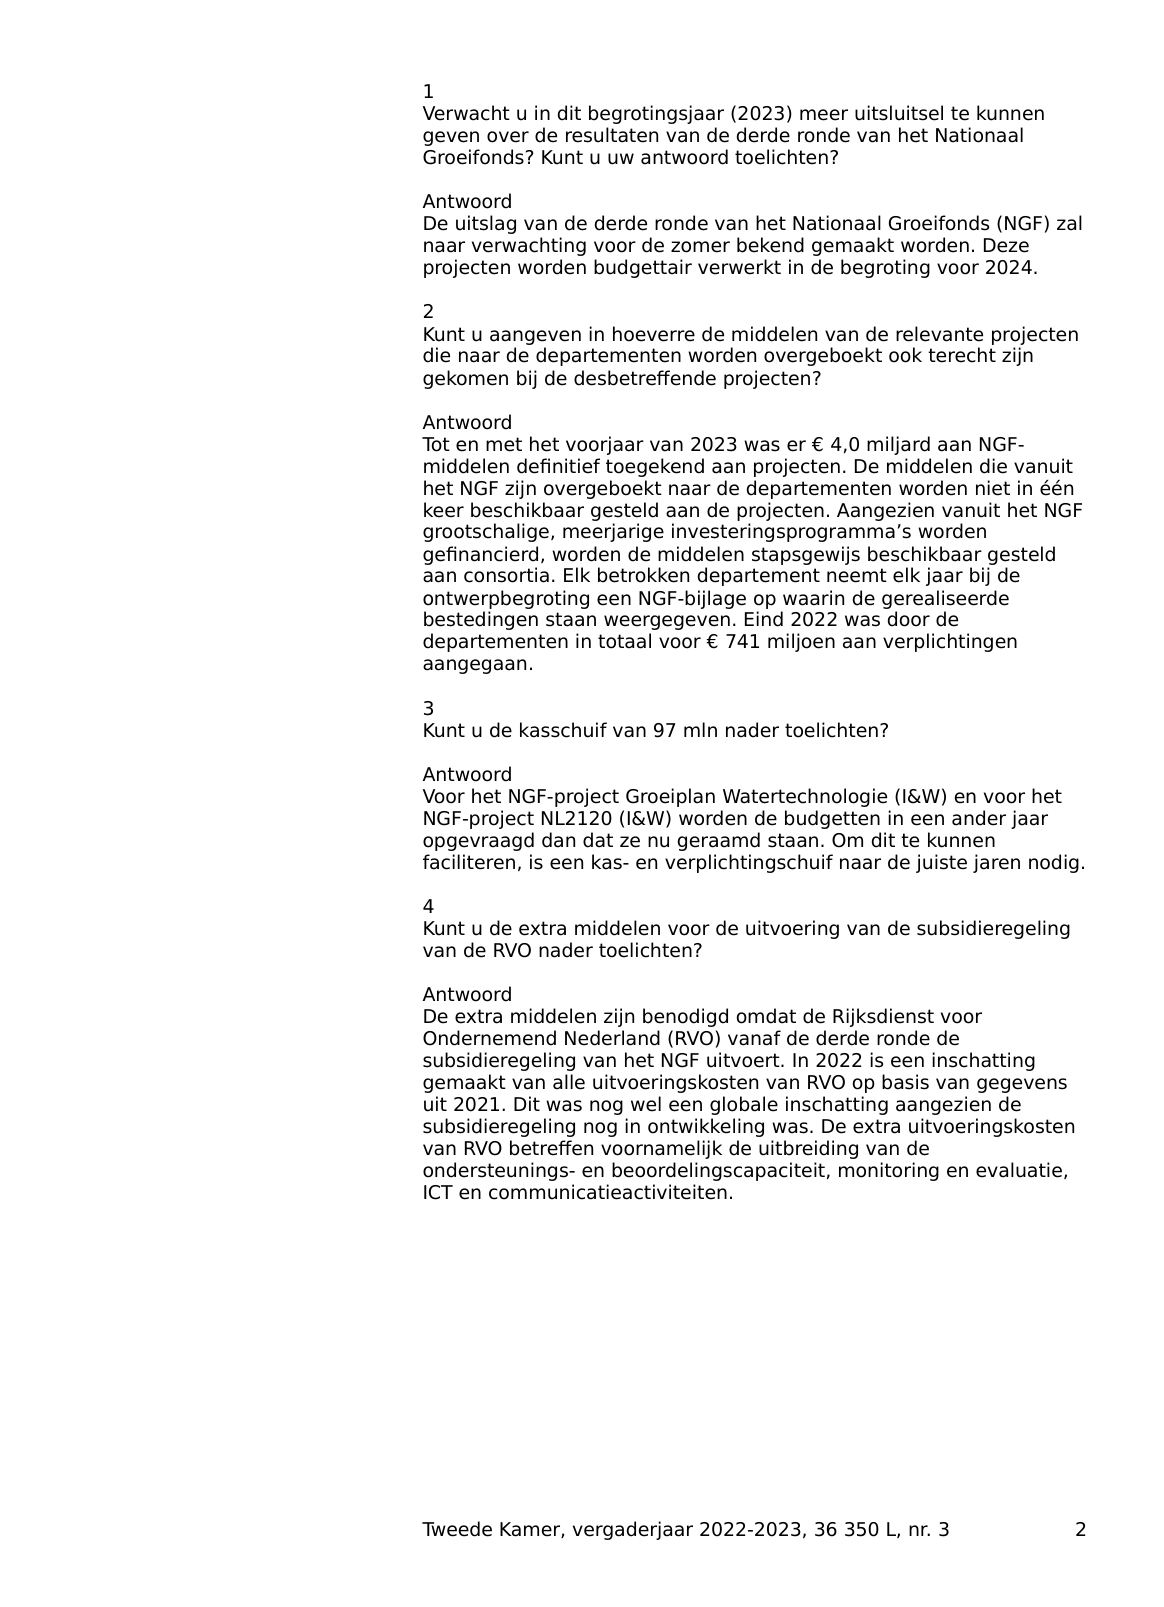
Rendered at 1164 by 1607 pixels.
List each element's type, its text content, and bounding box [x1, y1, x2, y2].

text 4 [422, 896, 1087, 918]
text Kunt u aangeven in hoeverre de middelen van de relevante projecten die naar de departementen worden overgeboekt ook terecht zijn gekomen bij de desbetreffende projecten? [422, 323, 1087, 389]
text Antwoord [422, 412, 1087, 433]
text Antwoord [422, 191, 1087, 213]
text De extra middelen zijn benodigd omdat de Rijksdienst voor Ondernemend Nederland (RVO) vanaf de derde ronde de subsidieregeling van het NGF uitvoert. In 2022 is een inschatting gemaakt van alle uitvoeringskosten van RVO op basis van gegevens uit 2021. Dit was nog wel een globale inschatting aangezien de subsidieregeling nog in ontwikkeling was. De extra uitvoeringskosten van RVO betreffen voornamelijk de uitbreiding van de ondersteunings- en beoordelingscapaciteit, monitoring en evaluatie, ICT en communicatieactiviteiten. [422, 1006, 1087, 1204]
text 1 [422, 81, 1087, 103]
text Kunt u de kasschuif van 97 mln nader toelichten? [422, 719, 1087, 741]
text Tot en met het voorjaar van 2023 was er € 4,0 miljard aan NGF-middelen definitief toegekend aan projecten. De middelen die vanuit het NGF zijn overgeboekt naar de departementen worden niet in één keer beschikbaar gesteld aan de projecten. Aangezien vanuit het NGF grootschalige, meerjarige investeringsprogramma’s worden gefinancierd, worden de middelen stapsgewijs beschikbaar gesteld aan consortia. Elk betrokken departement neemt elk jaar bij de ontwerpbegroting een NGF-bijlage op waarin de gerealiseerde bestedingen staan weergegeven. Eind 2022 was door de departementen in totaal voor € 741 miljoen aan verplichtingen aangegaan. [422, 433, 1087, 675]
text Kunt u de extra middelen voor de uitvoering van de subsidieregeling van de RVO nader toelichten? [422, 918, 1087, 962]
text De uitslag van de derde ronde van het Nationaal Groeifonds (NGF) zal naar verwachting voor de zomer bekend gemaakt worden. Deze projecten worden budgettair verwerkt in de begroting voor 2024. [422, 213, 1087, 279]
text Antwoord [422, 764, 1087, 786]
text Antwoord [422, 984, 1087, 1006]
text 3 [422, 697, 1087, 719]
text 2 [422, 301, 1087, 323]
text Verwacht u in dit begrotingsjaar (2023) meer uitsluitsel te kunnen geven over de resultaten van de derde ronde van het Nationaal Groeifonds? Kunt u uw antwoord toelichten? [422, 103, 1087, 169]
text Voor het NGF-project Groeiplan Watertechnologie (I&W) en voor het NGF-project NL2120 (I&W) worden de budgetten in een ander jaar opgevraagd dan dat ze nu geraamd staan. Om dit te kunnen faciliteren, is een kas- en verplichtingschuif naar de juiste jaren nodig. [422, 786, 1087, 873]
